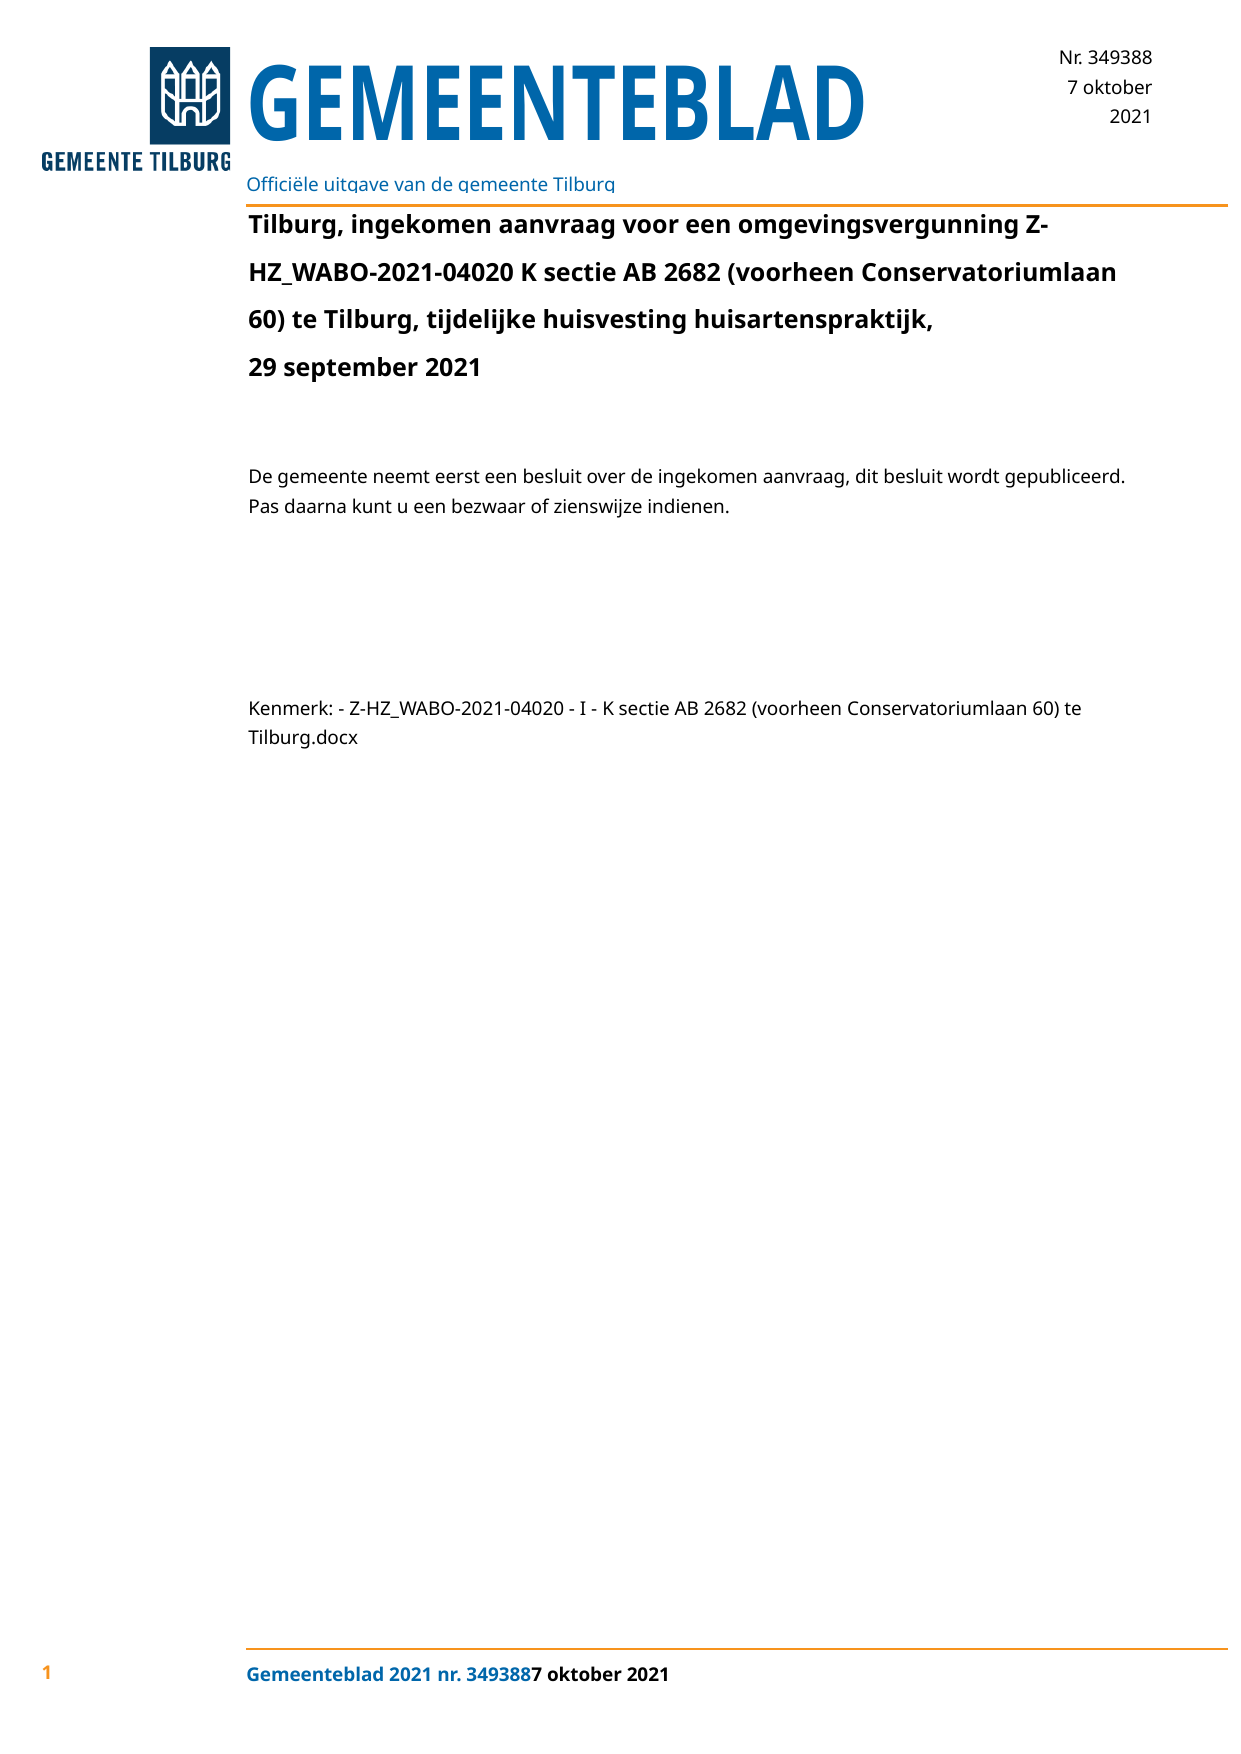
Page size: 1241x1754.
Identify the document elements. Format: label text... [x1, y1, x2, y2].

text Tilburg, ingekomen aanvraag voor een omgevingsvergunning Z-HZ_WABO-2021-04020 K sectie AB 2682 (voorheen Conservatoriumlaan 60) te Tilburg, tijdelijke huisvesting huisartenspraktijk, 29 september 2021 [248, 207, 1152, 384]
picture [41, 47, 231, 172]
text De gemeente neemt eerst een besluit over de ingekomen aanvraag, dit besluit wordt gepubliceerd. Pas daarna kunt u een bezwaar of zienswijze indienen. [248, 463, 1152, 519]
text Kenmerk: - Z-HZ_WABO-2021-04020 - I - K sectie AB 2682 (voorheen Conservatoriumlaan 60) te Tilburg.docx [248, 695, 1152, 750]
